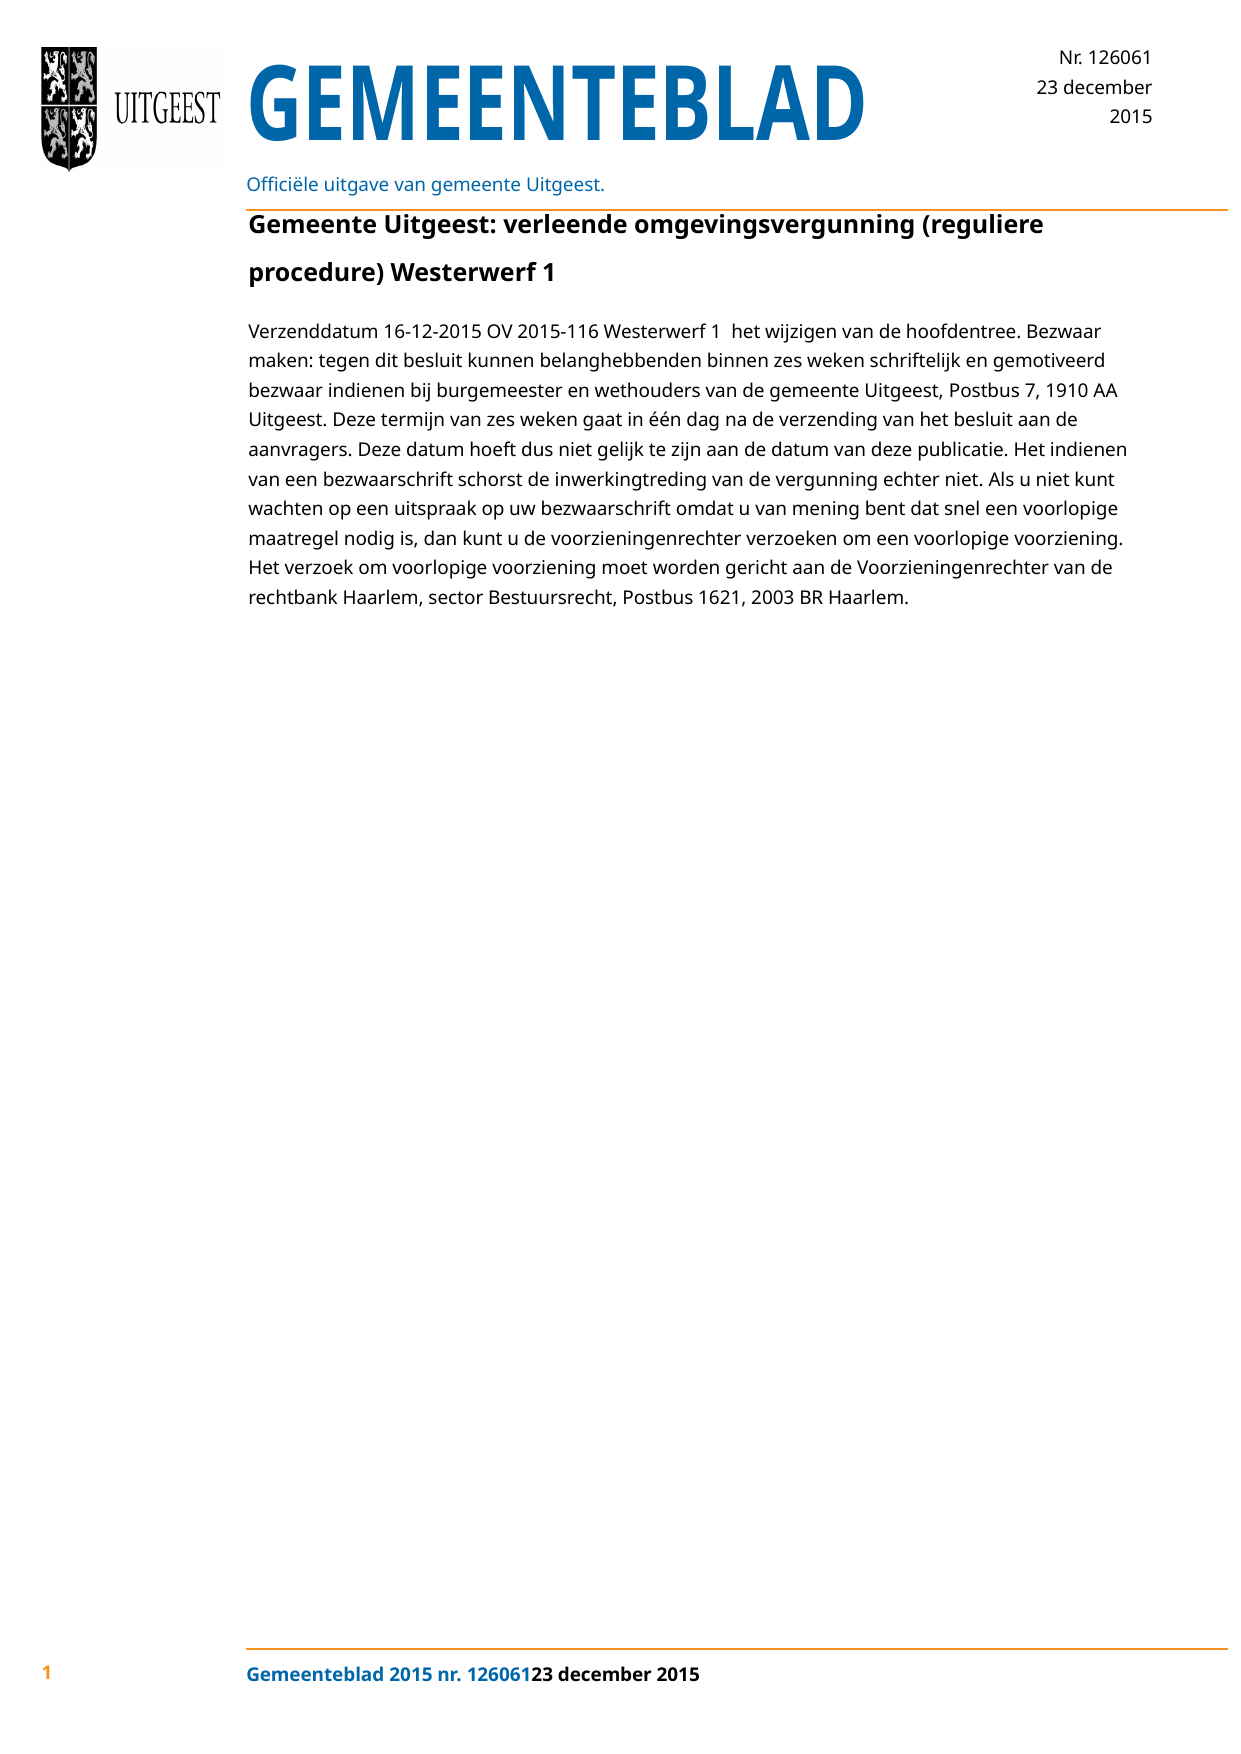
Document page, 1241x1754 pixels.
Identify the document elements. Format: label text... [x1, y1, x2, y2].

text Gemeente Uitgeest: verleende omgevingsvergunning (reguliere procedure) Westerwerf 1 [248, 211, 1152, 288]
text Verzenddatum 16-12-2015 OV 2015-116 Westerwerf 1 het wijzigen van de hoofdentree. Bezwaar maken: tegen dit besluit kunnen belanghebbenden binnen zes weken schriftelijk en gemotiveerd bezwaar indienen bij burgemeester en wethouders van de gemeente Uitgeest, Postbus 7, 1910 AA Uitgeest. Deze termijn van zes weken gaat in één dag na de verzending van het besluit aan de aanvragers. Deze datum hoeft dus niet gelijk te zijn aan de datum van deze publicatie. Het indienen van een bezwaarschrift schorst de inwerkingtreding van de vergunning echter niet. Als u niet kunt wachten op een uitspraak op uw bezwaarschrift omdat u van mening bent dat snel een voorlopige maatregel nodig is, dan kunt u de voorzieningenrechter verzoeken om een voorlopige voorziening. Het verzoek om voorlopige voorziening moet worden gericht aan de Voorzieningenrechter van de rechtbank Haarlem, sector Bestuursrecht, Postbus 1621, 2003 BR Haarlem. [248, 318, 1152, 610]
picture [41, 47, 231, 172]
